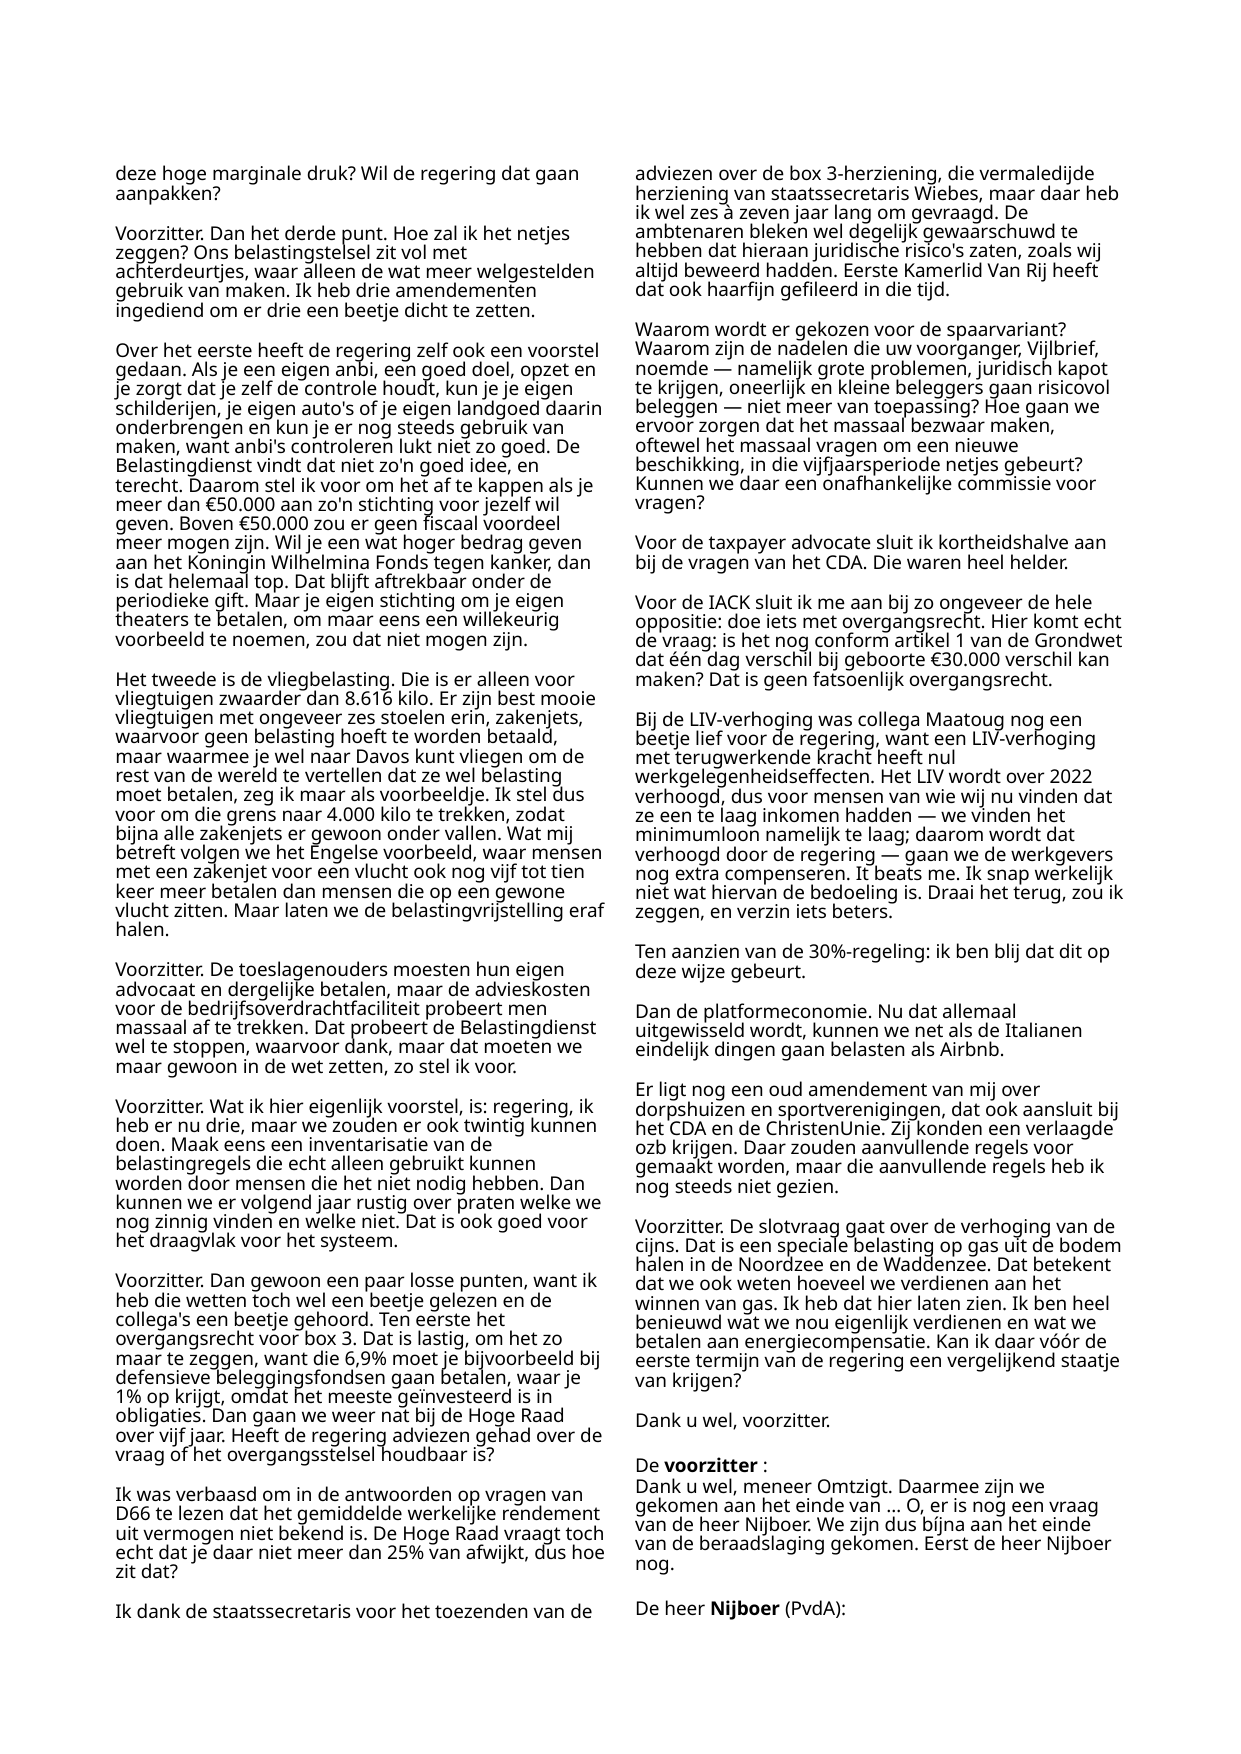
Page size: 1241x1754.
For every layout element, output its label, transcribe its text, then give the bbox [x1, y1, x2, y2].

text De voorzitter : [635, 1452, 1125, 1478]
text Waarom wordt er gekozen voor de spaarvariant? Waarom zijn de nadelen die uw voorganger, Vijlbrief, noemde — namelijk grote problemen, juridisch kapot te krijgen, oneerlijk en kleine beleggers gaan risicovol beleggen — niet meer van toepassing? Hoe gaan we ervoor zorgen dat het massaal bezwaar maken, oftewel het massaal vragen om een nieuwe beschikking, in die vijfjaarsperiode netjes gebeurt? Kunnen we daar een onafhankelijke commissie voor vragen? [635, 321, 1125, 514]
text Voor de IACK sluit ik me aan bij zo ongeveer de hele oppositie: doe iets met overgangsrecht. Hier komt echt de vraag: is het nog conform artikel 1 van de Grondwet dat één dag verschil bij geboorte €30.000 verschil kan maken? Dat is geen fatsoenlijk overgangsrecht. [635, 594, 1125, 690]
text Het tweede is de vliegbelasting. Die is er alleen voor vliegtuigen zwaarder dan 8.616 kilo. Er zijn best mooie vliegtuigen met ongeveer zes stoelen erin, zakenjets, waarvoor geen belasting hoeft te worden betaald, maar waarmee je wel naar Davos kunt vliegen om de rest van de wereld te vertellen dat ze wel belasting moet betalen, zeg ik maar als voorbeeldje. Ik stel dus voor om die grens naar 4.000 kilo te trekken, zodat bijna alle zakenjets er gewoon onder vallen. Wat mij betreft volgen we het Engelse voorbeeld, waar mensen met een zakenjet voor een vlucht ook nog vijf tot tien keer meer betalen dan mensen die op een gewone vlucht zitten. Maar laten we de belastingvrijstelling eraf halen. [115, 671, 605, 941]
text Ten aanzien van de 30%-regeling: ik ben blij dat dit op deze wijze gebeurt. [635, 943, 1125, 982]
text Voorzitter. Dan gewoon een paar losse punten, want ik heb die wetten toch wel een beetje gelezen en de collega's een beetje gehoord. Ten eerste het overgangsrecht voor box 3. Dat is lastig, om het zo maar te zeggen, want die 6,9% moet je bijvoorbeeld bij defensieve beleggingsfondsen gaan betalen, waar je 1% op krijgt, omdat het meeste geïnvesteerd is in obligaties. Dan gaan we weer nat bij de Hoge Raad over vijf jaar. Heeft de regering adviezen gehad over de vraag of het overgangsstelsel houdbaar is? [115, 1272, 605, 1465]
text Dank u wel, voorzitter. [635, 1412, 1125, 1431]
text deze hoge marginale druk? Wil de regering dat gaan aanpakken? [115, 165, 605, 204]
text Over het eerste heeft de regering zelf ook een voorstel gedaan. Als je een eigen anbi, een goed doel, opzet en je zorgt dat je zelf de controle houdt, kun je je eigen schilderijen, je eigen auto's of je eigen landgoed daarin onderbrengen en kun je er nog steeds gebruik van maken, want anbi's controleren lukt niet zo goed. De Belastingdienst vindt dat niet zo'n goed idee, en terecht. Daarom stel ik voor om het af te kappen als je meer dan €50.000 aan zo'n stichting voor jezelf wil geven. Boven €50.000 zou er geen fiscaal voordeel meer mogen zijn. Wil je een wat hoger bedrag geven aan het Koningin Wilhelmina Fonds tegen kanker, dan is dat helemaal top. Dat blijft aftrekbaar onder de periodieke gift. Maar je eigen stichting om je eigen theaters te betalen, om maar eens een willekeurig voorbeeld te noemen, zou dat niet mogen zijn. [115, 342, 605, 650]
text Voorzitter. De slotvraag gaat over de verhoging van de cijns. Dat is een speciale belasting op gas uit de bodem halen in de Noordzee en de Waddenzee. Dat betekent dat we ook weten hoeveel we verdienen aan het winnen van gas. Ik heb dat hier laten zien. Ik ben heel benieuwd wat we nou eigenlijk verdienen en wat we betalen aan energiecompensatie. Kan ik daar vóór de eerste termijn van de regering een vergelijkend staatje van krijgen? [635, 1218, 1125, 1391]
text Voor de taxpayer advocate sluit ik kortheidshalve aan bij de vragen van het CDA. Die waren heel helder. [635, 534, 1125, 573]
text Dank u wel, meneer Omtzigt. Daarmee zijn we gekomen aan het einde van … O, er is nog een vraag van de heer Nijboer. We zijn dus bíjna aan het einde van de beraadslaging gekomen. Eerst de heer Nijboer nog. [635, 1478, 1125, 1574]
text Bij de LIV-verhoging was collega Maatoug nog een beetje lief voor de regering, want een LIV-verhoging met terugwerkende kracht heeft nul werkgelegenheidseffecten. Het LIV wordt over 2022 verhoogd, dus voor mensen van wie wij nu vinden dat ze een te laag inkomen hadden — we vinden het minimumloon namelijk te laag; daarom wordt dat verhoogd door de regering — gaan we de werkgevers nog extra compenseren. It beats me. Ik snap werkelijk niet wat hiervan de bedoeling is. Draai het terug, zou ik zeggen, en verzin iets beters. [635, 711, 1125, 923]
text adviezen over de box 3-herziening, die vermaledijde herziening van staatssecretaris Wiebes, maar daar heb ik wel zes à zeven jaar lang om gevraagd. De ambtenaren bleken wel degelijk gewaarschuwd te hebben dat hieraan juridische risico's zaten, zoals wij altijd beweerd hadden. Eerste Kamerlid Van Rij heeft dat ook haarfijn gefileerd in die tijd. [635, 165, 1125, 300]
text Voorzitter. Dan het derde punt. Hoe zal ik het netjes zeggen? Ons belastingstelsel zit vol met achterdeurtjes, waar alleen de wat meer welgestelden gebruik van maken. Ik heb drie amendementen ingediend om er drie een beetje dicht te zetten. [115, 224, 605, 321]
text De heer Nijboer (PvdA): [635, 1595, 1125, 1621]
text Voorzitter. Wat ik hier eigenlijk voorstel, is: regering, ik heb er nu drie, maar we zouden er ook twintig kunnen doen. Maak eens een inventarisatie van de belastingregels die echt alleen gebruikt kunnen worden door mensen die het niet nodig hebben. Dan kunnen we er volgend jaar rustig over praten welke we nog zinnig vinden en welke niet. Dat is ook goed voor het draagvlak voor het systeem. [115, 1098, 605, 1252]
text Er ligt nog een oud amendement van mij over dorpshuizen en sportverenigingen, dat ook aansluit bij het CDA en de ChristenUnie. Zij konden een verlaagde ozb krijgen. Daar zouden aanvullende regels voor gemaakt worden, maar die aanvullende regels heb ik nog steeds niet gezien. [635, 1081, 1125, 1197]
text Ik dank de staatssecretaris voor het toezenden van de [115, 1603, 605, 1622]
text Dan de platformeconomie. Nu dat allemaal uitgewisseld wordt, kunnen we net als de Italianen eindelijk dingen gaan belasten als Airbnb. [635, 1003, 1125, 1061]
text Voorzitter. De toeslagenouders moesten hun eigen advocaat en dergelijke betalen, maar de advieskosten voor de bedrijfsoverdrachtfaciliteit probeert men massaal af te trekken. Dat probeert de Belastingdienst wel te stoppen, waarvoor dank, maar dat moeten we maar gewoon in de wet zetten, zo stel ik voor. [115, 961, 605, 1077]
text Ik was verbaasd om in de antwoorden op vragen van D66 te lezen dat het gemiddelde werkelijke rendement uit vermogen niet bekend is. De Hoge Raad vraagt toch echt dat je daar niet meer dan 25% van afwijkt, dus hoe zit dat? [115, 1486, 605, 1582]
